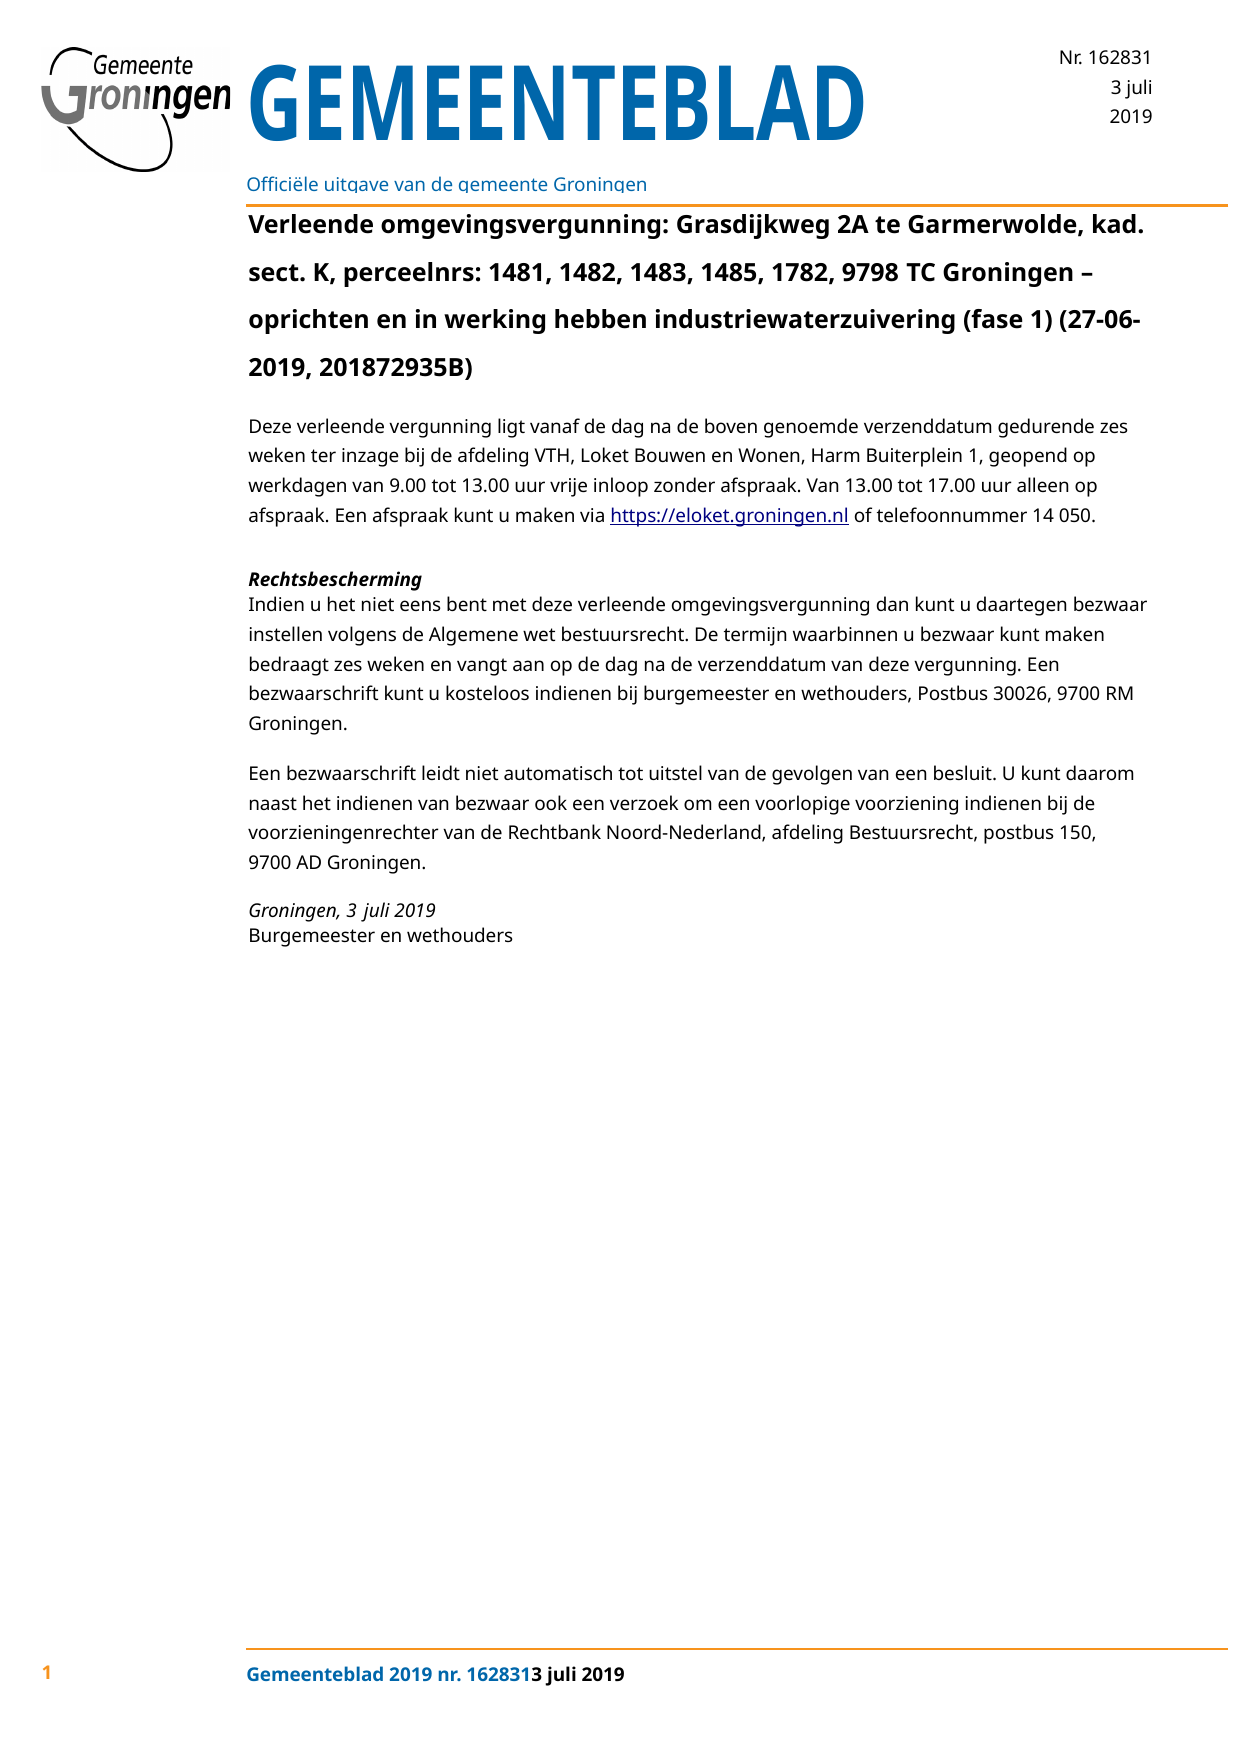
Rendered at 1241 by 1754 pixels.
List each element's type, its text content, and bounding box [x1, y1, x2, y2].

text Groningen, 3 juli 2019 [248, 897, 1152, 923]
text Burgemeester en wethouders [248, 923, 1152, 948]
text Indien u het niet eens bent met deze verleende omgevingsvergunning dan kunt u daartegen bezwaar instellen volgens de Algemene wet bestuursrecht. De termijn waarbinnen u bezwaar kunt maken bedraagt zes weken en vangt aan op de dag na de verzenddatum van deze vergunning. Een bezwaarschrift kunt u kosteloos indienen bij burgemeester en wethouders, Postbus 30026, 9700 RM Groningen. [248, 592, 1152, 736]
text Deze verleende vergunning ligt vanaf de dag na de boven genoemde verzenddatum gedurende zes weken ter inzage bij de afdeling VTH, Loket Bouwen en Wonen, Harm Buiterplein 1, geopend op werkdagen van 9.00 tot 13.00 uur vrije inloop zonder afspraak. Van 13.00 tot 17.00 uur alleen op afspraak. Een afspraak kunt u maken via https://eloket.groningen.nl of telefoonnummer 14 050. [248, 413, 1152, 528]
picture [41, 47, 231, 172]
text Verleende omgevingsvergunning: Grasdijkweg 2A te Garmerwolde, kad. sect. K, perceelnrs: 1481, 1482, 1483, 1485, 1782, 9798 TC Groningen – oprichten en in werking hebben industriewaterzuivering (fase 1) (27-06-2019, 201872935B) [248, 207, 1152, 384]
text Een bezwaarschrift leidt niet automatisch tot uitstel van de gevolgen van een besluit. U kunt daarom naast het indienen van bezwaar ook een verzoek om een voorlopige voorziening indienen bij de voorzieningenrechter van de Rechtbank Noord-Nederland, afdeling Bestuursrecht, postbus 150, 9700 AD Groningen. [248, 760, 1152, 875]
text Rechtsbescherming [248, 566, 1152, 592]
